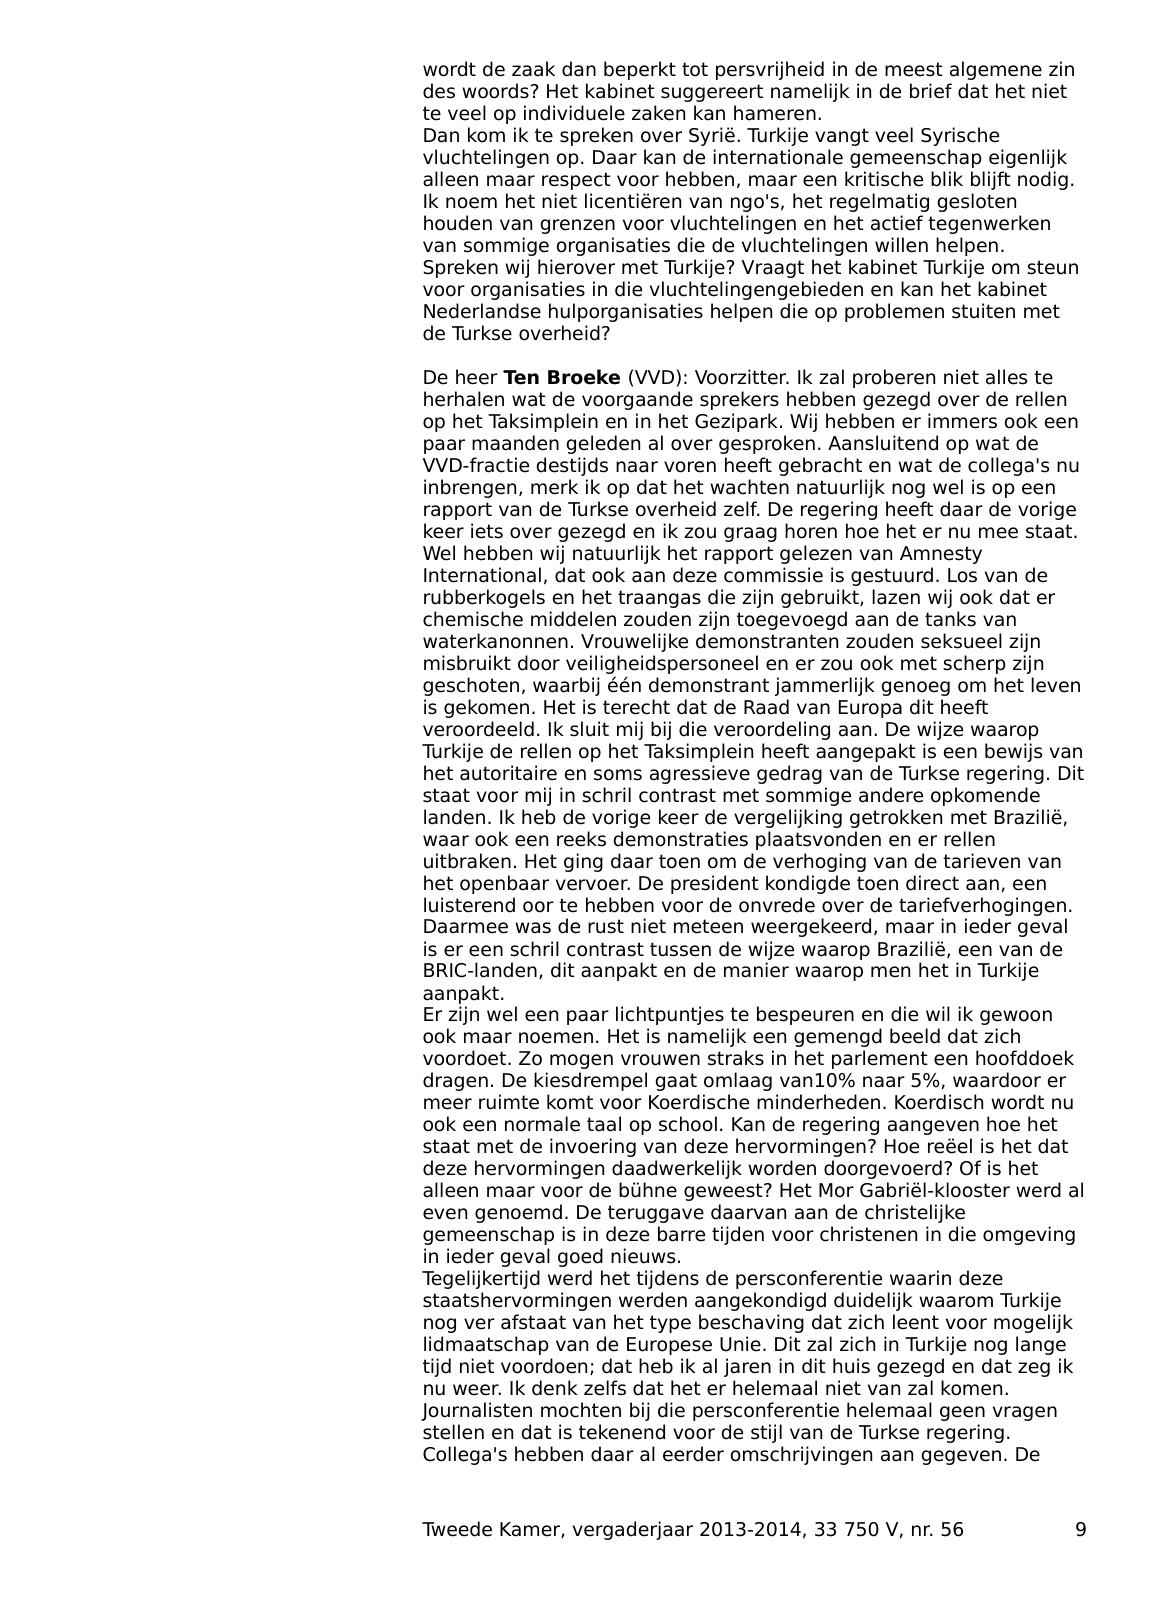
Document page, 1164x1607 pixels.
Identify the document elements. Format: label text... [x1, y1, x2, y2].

text Er zijn wel een paar lichtpuntjes te bespeuren en die wil ik gewoon ook maar noemen. Het is namelijk een gemengd beeld dat zich voordoet. Zo mogen vrouwen straks in het parlement een hoofddoek dragen. De kiesdrempel gaat omlaag van10% naar 5%, waardoor er meer ruimte komt voor Koerdische minderheden. Koerdisch wordt nu ook een normale taal op school. Kan de regering aangeven hoe het staat met de invoering van deze hervormingen? Hoe reëel is het dat deze hervormingen daadwerkelijk worden doorgevoerd? Of is het alleen maar voor de bühne geweest? Het Mor Gabriël-klooster werd al even genoemd. De teruggave daarvan aan de christelijke gemeenschap is in deze barre tijden voor christenen in die omgeving in ieder geval goed nieuws. [422, 1004, 1087, 1268]
text Dan kom ik te spreken over Syrië. Turkije vangt veel Syrische vluchtelingen op. Daar kan de internationale gemeenschap eigenlijk alleen maar respect voor hebben, maar een kritische blik blijft nodig. Ik noem het niet licentiëren van ngo's, het regelmatig gesloten houden van grenzen voor vluchtelingen en het actief tegenwerken van sommige organisaties die de vluchtelingen willen helpen. Spreken wij hierover met Turkije? Vraagt het kabinet Turkije om steun voor organisaties in die vluchtelingengebieden en kan het kabinet Nederlandse hulporganisaties helpen die op problemen stuiten met de Turkse overheid? [422, 125, 1087, 345]
text Tegelijkertijd werd het tijdens de persconferentie waarin deze staatshervormingen werden aangekondigd duidelijk waarom Turkije nog ver afstaat van het type beschaving dat zich leent voor mogelijk lidmaatschap van de Europese Unie. Dit zal zich in Turkije nog lange tijd niet voordoen; dat heb ik al jaren in dit huis gezegd en dat zeg ik nu weer. Ik denk zelfs dat het er helemaal niet van zal komen. Journalisten mochten bij die persconferentie helemaal geen vragen stellen en dat is tekenend voor de stijl van de Turkse regering. Collega's hebben daar al eerder omschrijvingen aan gegeven. De [422, 1268, 1087, 1466]
text wordt de zaak dan beperkt tot persvrijheid in de meest algemene zin des woords? Het kabinet suggereert namelijk in de brief dat het niet te veel op individuele zaken kan hameren. [422, 59, 1087, 125]
text De heer Ten Broeke (VVD): Voorzitter. Ik zal proberen niet alles te herhalen wat de voorgaande sprekers hebben gezegd over de rellen op het Taksimplein en in het Gezipark. Wij hebben er immers ook een paar maanden geleden al over gesproken. Aansluitend op wat de VVD-fractie destijds naar voren heeft gebracht en wat de collega's nu inbrengen, merk ik op dat het wachten natuurlijk nog wel is op een rapport van de Turkse overheid zelf. De regering heeft daar de vorige keer iets over gezegd en ik zou graag horen hoe het er nu mee staat. Wel hebben wij natuurlijk het rapport gelezen van Amnesty International, dat ook aan deze commissie is gestuurd. Los van de rubberkogels en het traangas die zijn gebruikt, lazen wij ook dat er chemische middelen zouden zijn toegevoegd aan de tanks van waterkanonnen. Vrouwelijke demonstranten zouden seksueel zijn misbruikt door veiligheidspersoneel en er zou ook met scherp zijn geschoten, waarbij één demonstrant jammerlijk genoeg om het leven is gekomen. Het is terecht dat de Raad van Europa dit heeft veroordeeld. Ik sluit mij bij die veroordeling aan. De wijze waarop Turkije de rellen op het Taksimplein heeft aangepakt is een bewijs van het autoritaire en soms agressieve gedrag van de Turkse regering. Dit staat voor mij in schril contrast met sommige andere opkomende landen. Ik heb de vorige keer de vergelijking getrokken met Brazilië, waar ook een reeks demonstraties plaatsvonden en er rellen uitbraken. Het ging daar toen om de verhoging van de tarieven van het openbaar vervoer. De president kondigde toen direct aan, een luisterend oor te hebben voor de onvrede over de tariefverhogingen. Daarmee was de rust niet meteen weergekeerd, maar in ieder geval is er een schril contrast tussen de wijze waarop Brazilië, een van de BRIC-landen, dit aanpakt en de manier waarop men het in Turkije aanpakt. [422, 367, 1087, 1004]
